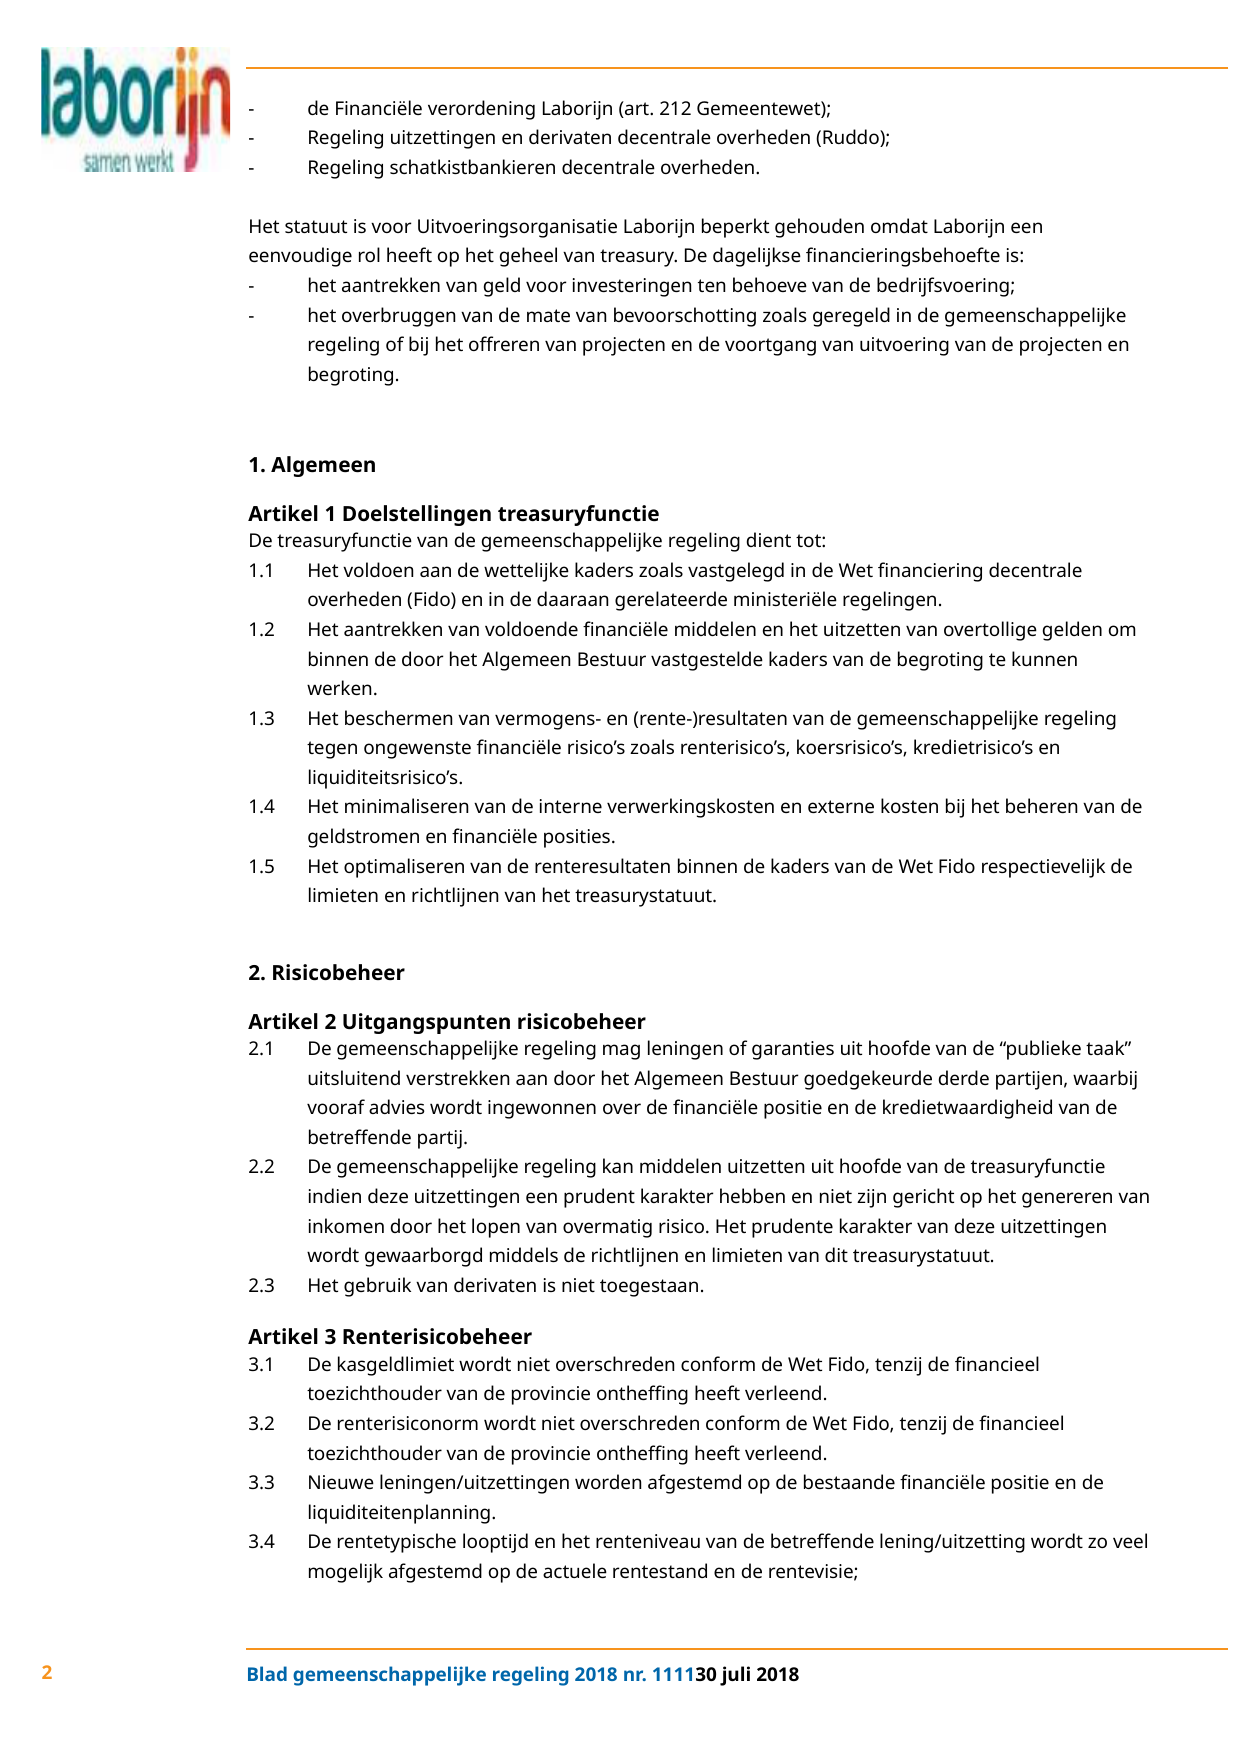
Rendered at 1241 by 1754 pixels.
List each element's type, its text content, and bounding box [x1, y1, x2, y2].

text Het statuut is voor Uitvoeringsorganisatie Laborijn beperkt gehouden omdat Laborijn een eenvoudige rol heeft op het geheel van treasury. De dagelijkse financieringsbehoefte is: [248, 213, 1152, 268]
list De rentetypische looptijd en het renteniveau van de betreffende lening/uitzetting wordt zo veel mogelijk afgestemd op de actuele rentestand en de rentevisie; [248, 1528, 1152, 1584]
list De kasgeldlimiet wordt niet overschreden conform de Wet Fido, tenzij de financieel toezichthouder van de provincie ontheffing heeft verleend. [248, 1351, 1152, 1406]
text 2. Risicobeheer [248, 958, 1152, 986]
text 1. Algemeen [248, 450, 1152, 478]
list Het optimaliseren van de renteresultaten binnen de kaders van de Wet Fido respectievelijk de limieten en richtlijnen van het treasurystatuut. [248, 853, 1152, 908]
list De gemeenschappelijke regeling mag leningen of garanties uit hoofde van de “publieke taak” uitsluitend verstrekken aan door het Algemeen Bestuur goedgekeurde derde partijen, waarbij vooraf advies wordt ingewonnen over de financiële positie en de kredietwaardigheid van de betreffende partij. [248, 1035, 1152, 1150]
picture [41, 47, 231, 172]
list Het minimaliseren van de interne verwerkingskosten en externe kosten bij het beheren van de geldstromen en financiële posities. [248, 794, 1152, 849]
list Het aantrekken van voldoende financiële middelen en het uitzetten van overtollige gelden om binnen de door het Algemeen Bestuur vastgestelde kaders van de begroting te kunnen werken. [248, 616, 1152, 701]
text De treasuryfunctie van de gemeenschappelijke regeling dient tot: [248, 527, 1152, 553]
list het overbruggen van de mate van bevoorschotting zoals geregeld in de gemeenschappelijke regeling of bij het offreren van projecten en de voortgang van uitvoering van de projecten en begroting. [248, 302, 1152, 387]
list De renterisiconorm wordt niet overschreden conform de Wet Fido, tenzij de financieel toezichthouder van de provincie ontheffing heeft verleend. [248, 1410, 1152, 1465]
list het aantrekken van geld voor investeringen ten behoeve van de bedrijfsvoering; [248, 272, 1152, 298]
list Regeling schatkistbankieren decentrale overheden. [248, 154, 1152, 180]
list Het voldoen aan de wettelijke kaders zoals vastgelegd in de Wet financiering decentrale overheden (Fido) en in de daaraan gerelateerde ministeriële regelingen. [248, 557, 1152, 612]
list Nieuwe leningen/uitzettingen worden afgestemd op de bestaande financiële positie en de liquiditeitenplanning. [248, 1469, 1152, 1524]
text Artikel 1 Doelstellingen treasuryfunctie [248, 499, 1152, 527]
text Artikel 2 Uitgangspunten risicobeheer [248, 1007, 1152, 1035]
list Het gebruik van derivaten is niet toegestaan. [248, 1272, 1152, 1298]
list de Financiële verordening Laborijn (art. 212 Gemeentewet); [248, 95, 1152, 121]
list Regeling uitzettingen en derivaten decentrale overheden (Ruddo); [248, 124, 1152, 150]
list Het beschermen van vermogens- en (rente-)resultaten van de gemeenschappelijke regeling tegen ongewenste financiële risico’s zoals renterisico’s, koersrisico’s, kredietrisico’s en liquiditeitsrisico’s. [248, 705, 1152, 790]
text Artikel 3 Renterisicobeheer [248, 1322, 1152, 1351]
list De gemeenschappelijke regeling kan middelen uitzetten uit hoofde van de treasuryfunctie indien deze uitzettingen een prudent karakter hebben en niet zijn gericht op het genereren van inkomen door het lopen van overmatig risico. Het prudente karakter van deze uitzettingen wordt gewaarborgd middels de richtlijnen en limieten van dit treasurystatuut. [248, 1154, 1152, 1268]
